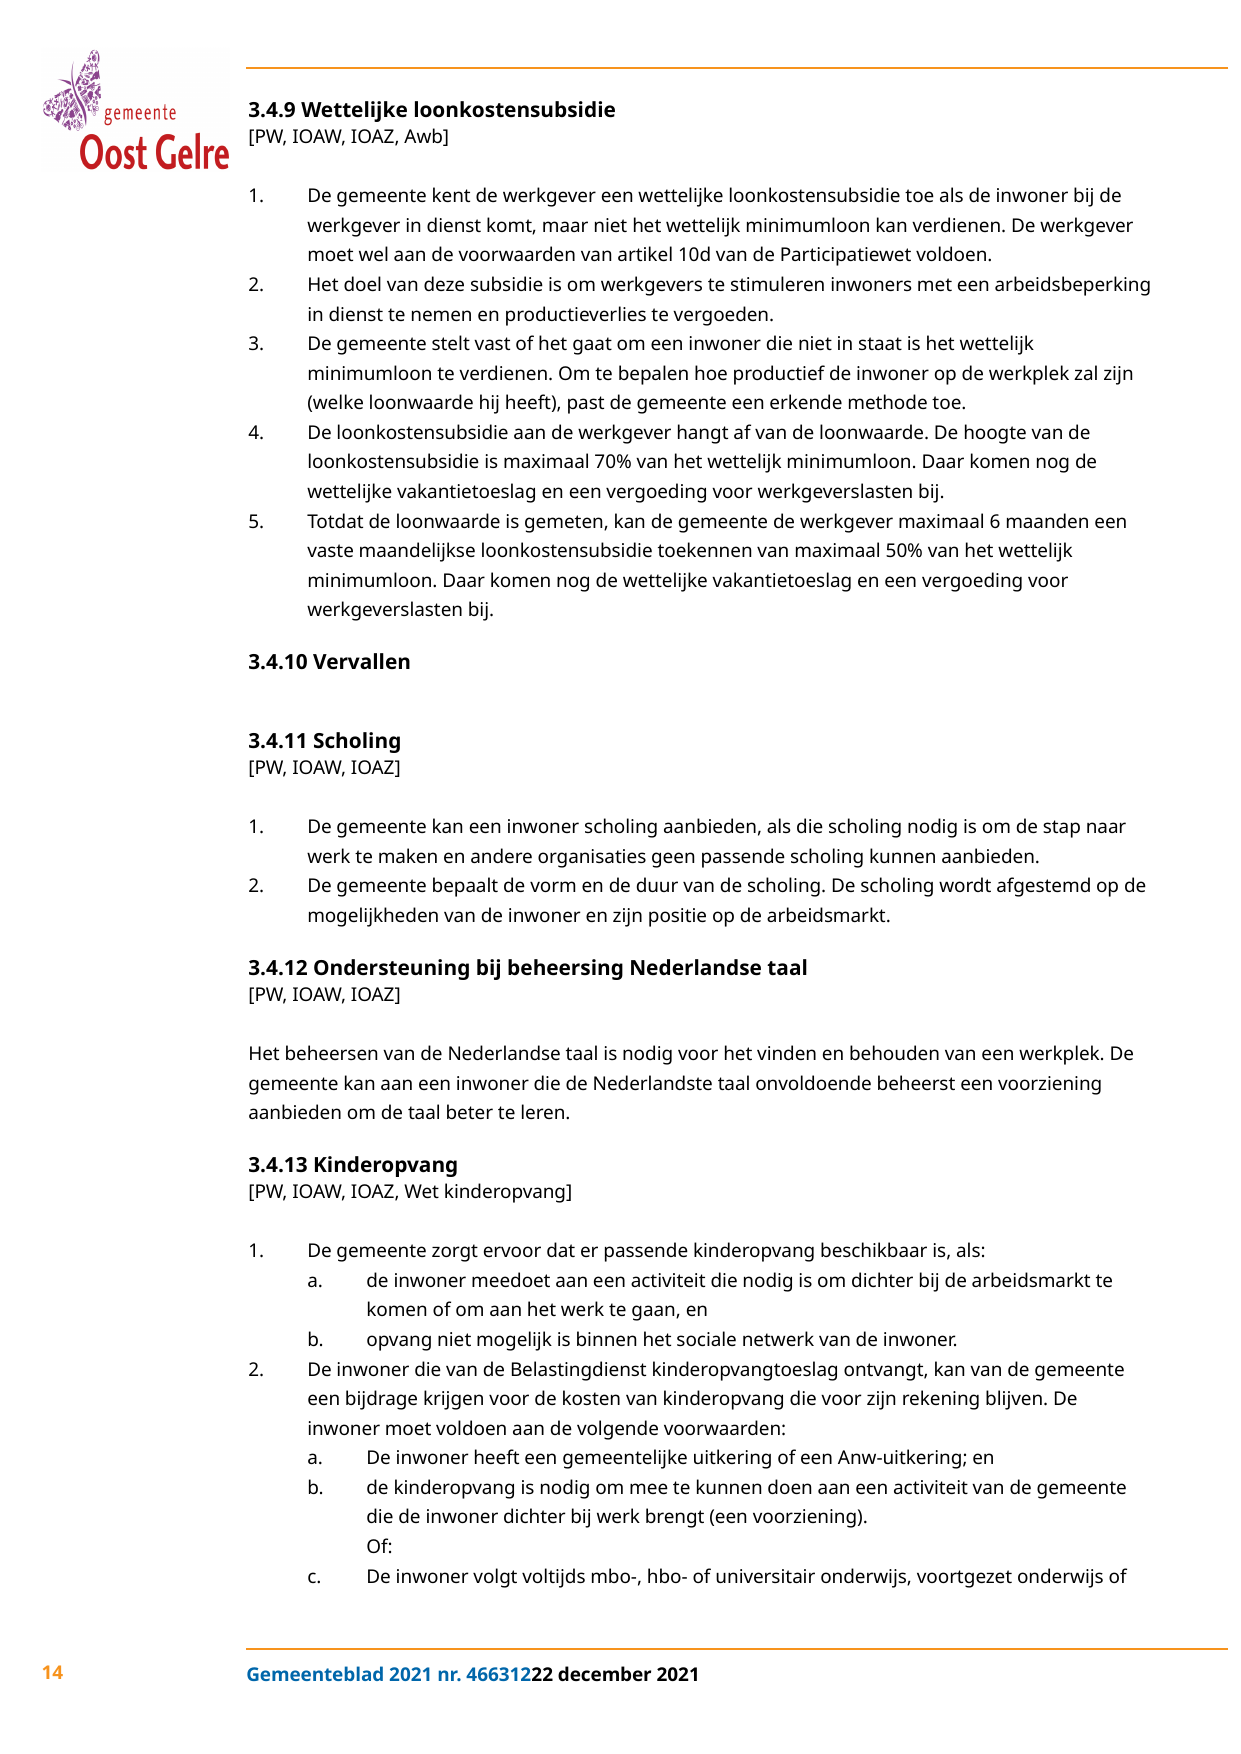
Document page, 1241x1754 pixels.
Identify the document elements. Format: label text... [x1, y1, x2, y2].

text 3.4.11 Scholing [248, 726, 1152, 754]
text [PW, IOAW, IOAZ, Awb] [248, 123, 1152, 149]
list de kinderopvang is nodig om mee te kunnen doen aan een activiteit van de gemeente die de inwoner dichter bij werk brengt (een voorziening). [307, 1474, 1152, 1529]
list Totdat de loonwaarde is gemeten, kan de gemeente de werkgever maximaal 6 maanden een vaste maandelijkse loonkostensubsidie toekennen van maximaal 50% van het wettelijk minimumloon. Daar komen nog de wettelijke vakantietoeslag en een vergoeding voor werkgeverslasten bij. [248, 508, 1152, 622]
list De gemeente stelt vast of het gaat om een inwoner die niet in staat is het wettelijk minimumloon te verdienen. Om te bepalen hoe productief de inwoner op de werkplek zal zijn (welke loonwaarde hij heeft), past de gemeente een erkende methode toe. [248, 330, 1152, 415]
list De inwoner die van de Belastingdienst kinderopvangtoeslag ontvangt, kan van de gemeente een bijdrage krijgen voor de kosten van kinderopvang die voor zijn rekening blijven. De inwoner moet voldoen aan de volgende voorwaarden: [248, 1356, 1152, 1441]
list De inwoner heeft een gemeentelijke uitkering of een Anw-uitkering; en [307, 1444, 1152, 1470]
text 3.4.12 Ondersteuning bij beheersing Nederlandse taal [248, 953, 1152, 981]
list opvang niet mogelijk is binnen het sociale netwerk van de inwoner. [307, 1326, 1152, 1352]
text 3.4.13 Kinderopvang [248, 1150, 1152, 1178]
picture [41, 47, 231, 172]
list De gemeente zorgt ervoor dat er passende kinderopvang beschikbaar is, als: [248, 1237, 1152, 1263]
list de inwoner meedoet aan een activiteit die nodig is om dichter bij de arbeidsmarkt te komen of om aan het werk te gaan, en [307, 1267, 1152, 1322]
list Het doel van deze subsidie is om werkgevers te stimuleren inwoners met een arbeidsbeperking in dienst te nemen en productieverlies te vergoeden. [248, 271, 1152, 326]
list Of: [307, 1533, 1152, 1559]
text Het beheersen van de Nederlandse taal is nodig voor het vinden en behouden van een werkplek. De gemeente kan aan een inwoner die de Nederlandste taal onvoldoende beheerst een voorziening aanbieden om de taal beter te leren. [248, 1040, 1152, 1125]
list De inwoner volgt voltijds mbo-, hbo- of universitair onderwijs, voortgezet onderwijs of [307, 1563, 1152, 1588]
list De gemeente kan een inwoner scholing aanbieden, als die scholing nodig is om de stap naar werk te maken en andere organisaties geen passende scholing kunnen aanbieden. [248, 813, 1152, 869]
list De gemeente kent de werkgever een wettelijke loonkostensubsidie toe als de inwoner bij de werkgever in dienst komt, maar niet het wettelijk minimumloon kan verdienen. De werkgever moet wel aan de voorwaarden van artikel 10d van de Participatiewet voldoen. [248, 182, 1152, 267]
list De gemeente bepaalt de vorm en de duur van de scholing. De scholing wordt afgestemd op de mogelijkheden van de inwoner en zijn positie op de arbeidsmarkt. [248, 873, 1152, 928]
list De loonkostensubsidie aan de werkgever hangt af van de loonwaarde. De hoogte van de loonkostensubsidie is maximaal 70% van het wettelijk minimumloon. Daar komen nog de wettelijke vakantietoeslag en een vergoeding voor werkgeverslasten bij. [248, 419, 1152, 504]
text [PW, IOAW, IOAZ] [248, 754, 1152, 780]
text 3.4.10 Vervallen [248, 647, 1152, 675]
text [PW, IOAW, IOAZ] [248, 981, 1152, 1007]
text [PW, IOAW, IOAZ, Wet kinderopvang] [248, 1178, 1152, 1204]
text 3.4.9 Wettelijke loonkostensubsidie [248, 95, 1152, 123]
